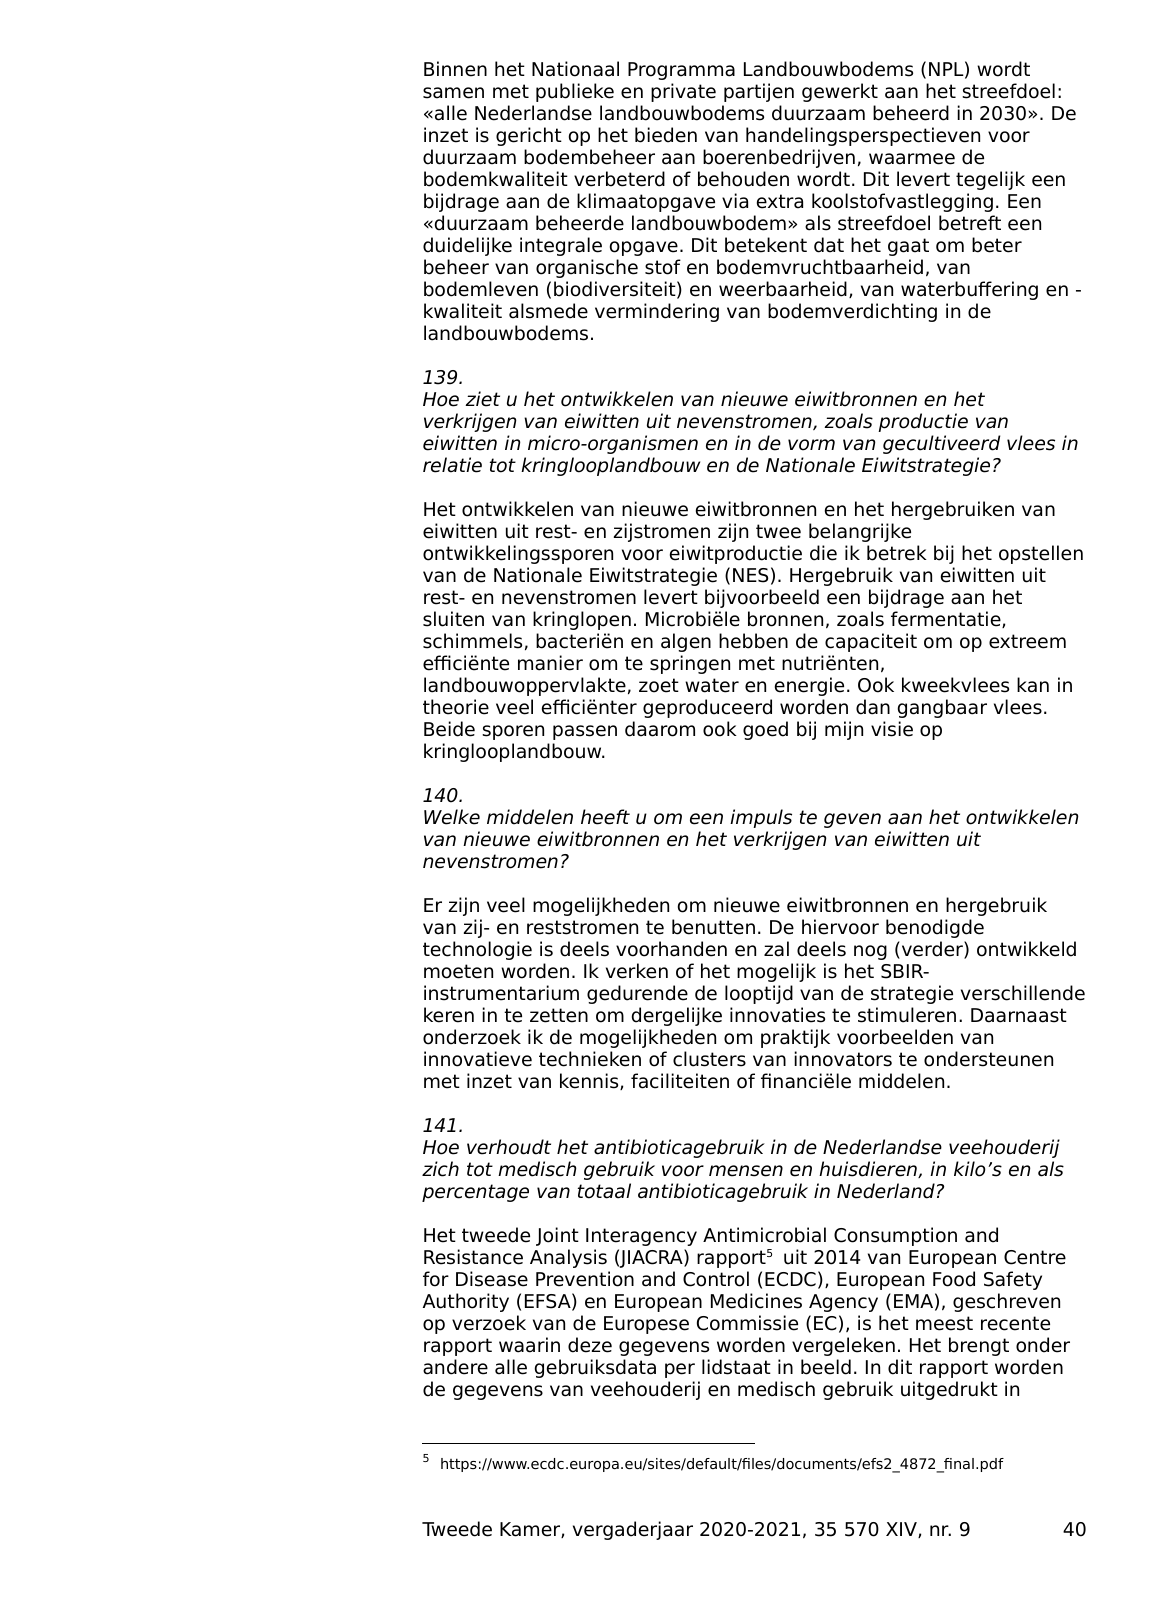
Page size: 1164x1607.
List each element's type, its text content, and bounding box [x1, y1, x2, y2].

text Welke middelen heeft u om een impuls te geven aan het ontwikkelen van nieuwe eiwitbronnen en het verkrijgen van eiwitten uit nevenstromen? [422, 807, 1087, 873]
text 140. [422, 785, 1087, 807]
text Hoe verhoudt het antibioticagebruik in de Nederlandse veehouderij zich tot medisch gebruik voor mensen en huisdieren, in kilo’s en als percentage van totaal antibioticagebruik in Nederland? [422, 1137, 1087, 1203]
text https://www.ecdc.europa.eu/sites/default/files/documents/efs2_4872_final.pdf [422, 1452, 1087, 1474]
text 139. [422, 367, 1087, 389]
text Binnen het Nationaal Programma Landbouwbodems (NPL) wordt samen met publieke en private partijen gewerkt aan het streefdoel: «alle Nederlandse landbouwbodems duurzaam beheerd in 2030». De inzet is gericht op het bieden van handelingsperspectieven voor duurzaam bodembeheer aan boerenbedrijven, waarmee de bodemkwaliteit verbeterd of behouden wordt. Dit levert tegelijk een bijdrage aan de klimaatopgave via extra koolstofvastlegging. Een «duurzaam beheerde landbouwbodem» als streefdoel betreft een duidelijke integrale opgave. Dit betekent dat het gaat om beter beheer van organische stof en bodemvruchtbaarheid, van bodemleven (biodiversiteit) en weerbaarheid, van waterbuffering en -kwaliteit alsmede vermindering van bodemverdichting in de landbouwbodems. [422, 59, 1087, 345]
text Hoe ziet u het ontwikkelen van nieuwe eiwitbronnen en het verkrijgen van eiwitten uit nevenstromen, zoals productie van eiwitten in micro-organismen en in de vorm van gecultiveerd vlees in relatie tot kringlooplandbouw en de Nationale Eiwitstrategie? [422, 389, 1087, 477]
text Er zijn veel mogelijkheden om nieuwe eiwitbronnen en hergebruik van zij- en reststromen te benutten. De hiervoor benodigde technologie is deels voorhanden en zal deels nog (verder) ontwikkeld moeten worden. Ik verken of het mogelijk is het SBIR-instrumentarium gedurende de looptijd van de strategie verschillende keren in te zetten om dergelijke innovaties te stimuleren. Daarnaast onderzoek ik de mogelijkheden om praktijk voorbeelden van innovatieve technieken of clusters van innovators te ondersteunen met inzet van kennis, faciliteiten of financiële middelen. [422, 895, 1087, 1093]
text 141. [422, 1115, 1087, 1137]
text Het ontwikkelen van nieuwe eiwitbronnen en het hergebruiken van eiwitten uit rest- en zijstromen zijn twee belangrijke ontwikkelingssporen voor eiwitproductie die ik betrek bij het opstellen van de Nationale Eiwitstrategie (NES). Hergebruik van eiwitten uit rest- en nevenstromen levert bijvoorbeeld een bijdrage aan het sluiten van kringlopen. Microbiële bronnen, zoals fermentatie, schimmels, bacteriën en algen hebben de capaciteit om op extreem efficiënte manier om te springen met nutriënten, landbouwoppervlakte, zoet water en energie. Ook kweekvlees kan in theorie veel efficiënter geproduceerd worden dan gangbaar vlees. Beide sporen passen daarom ook goed bij mijn visie op kringlooplandbouw. [422, 499, 1087, 763]
text Het tweede Joint Interagency Antimicrobial Consumption and Resistance Analysis (JIACRA) rapport uit 2014 van European Centre for Disease Prevention and Control (ECDC), European Food Safety Authority (EFSA) en European Medicines Agency (EMA), geschreven op verzoek van de Europese Commissie (EC), is het meest recente rapport waarin deze gegevens worden vergeleken. Het brengt onder andere alle gebruiksdata per lidstaat in beeld. In dit rapport worden de gegevens van veehouderij en medisch gebruik uitgedrukt in [422, 1225, 1087, 1401]
